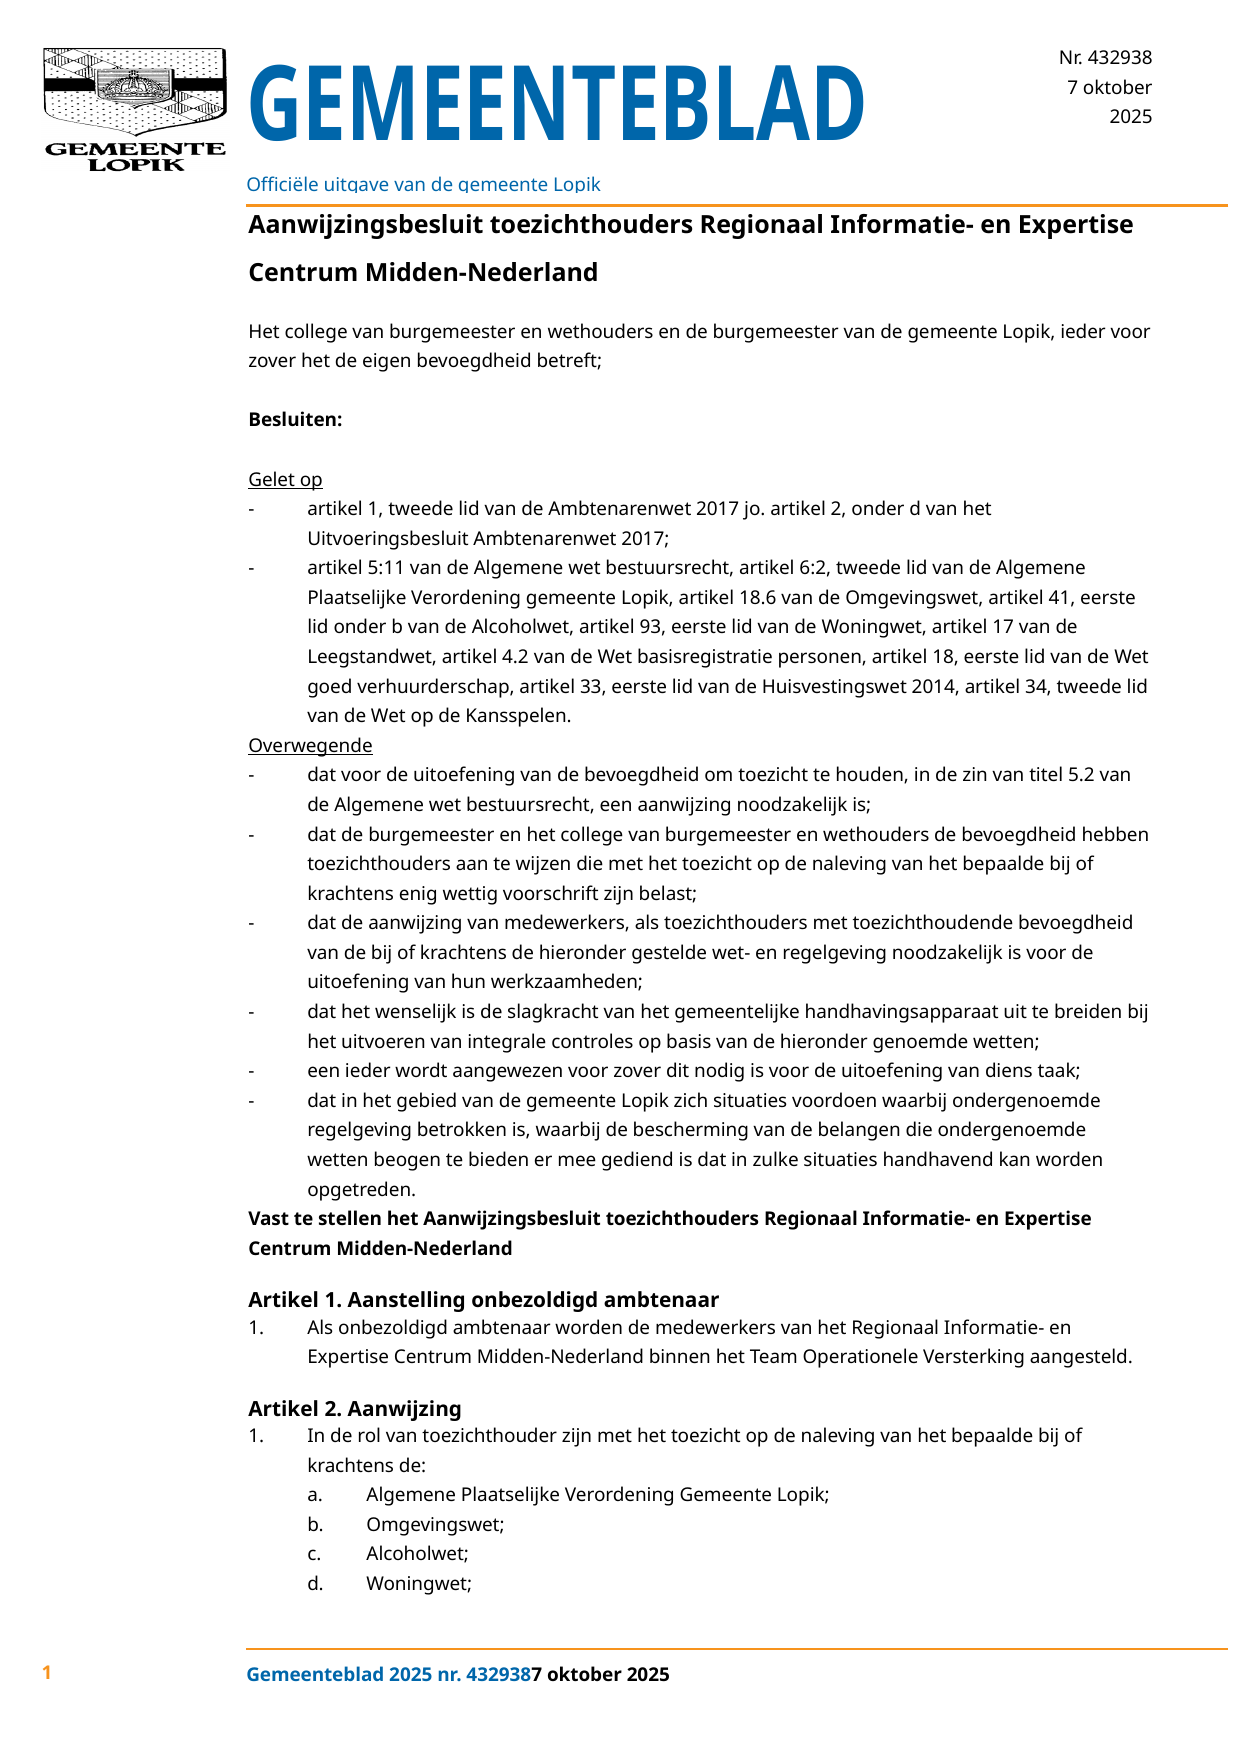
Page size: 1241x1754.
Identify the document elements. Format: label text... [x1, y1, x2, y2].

list In de rol van toezichthouder zijn met het toezicht op de naleving van het bepaalde bij of krachtens de: [248, 1422, 1152, 1478]
list dat voor de uitoefening van de bevoegdheid om toezicht te houden, in de zin van titel 5.2 van de Algemene wet bestuursrecht, een aanwijzing noodzakelijk is; [248, 762, 1152, 817]
list Omgevingswet; [307, 1511, 1152, 1537]
list Woningwet; [307, 1570, 1152, 1596]
text Artikel 1. Aanstelling onbezoldigd ambtenaar [248, 1285, 1152, 1314]
list een ieder wordt aangewezen voor zover dit nodig is voor de uitoefening van diens taak; [248, 1057, 1152, 1083]
list artikel 1, tweede lid van de Ambtenarenwet 2017 jo. artikel 2, onder d van het Uitvoeringsbesluit Ambtenarenwet 2017; [248, 495, 1152, 551]
list Algemene Plaatselijke Verordening Gemeente Lopik; [307, 1481, 1152, 1507]
list dat in het gebied van de gemeente Lopik zich situaties voordoen waarbij ondergenoemde regelgeving betrokken is, waarbij de bescherming van de belangen die ondergenoemde wetten beogen te bieden er mee gediend is dat in zulke situaties handhavend kan worden opgetreden. [248, 1087, 1152, 1202]
list dat de aanwijzing van medewerkers, als toezichthouders met toezichthoudende bevoegdheid van de bij of krachtens de hieronder gestelde wet- en regelgeving noodzakelijk is voor de uitoefening van hun werkzaamheden; [248, 909, 1152, 994]
list dat het wenselijk is de slagkracht van het gemeentelijke handhavingsapparaat uit te breiden bij het uitvoeren van integrale controles op basis van de hieronder genoemde wetten; [248, 998, 1152, 1054]
list dat de burgemeester en het college van burgemeester en wethouders de bevoegdheid hebben toezichthouders aan te wijzen die met het toezicht op de naleving van het bepaalde bij of krachtens enig wettig voorschrift zijn belast; [248, 821, 1152, 906]
text Vast te stellen het Aanwijzingsbesluit toezichthouders Regionaal Informatie- en Expertise Centrum Midden-Nederland [248, 1205, 1152, 1261]
text Overwegende [248, 732, 1152, 758]
picture [41, 47, 231, 172]
text Besluiten: [248, 407, 1152, 432]
text Artikel 2. Aanwijzing [248, 1394, 1152, 1422]
text Het college van burgemeester en wethouders en de burgemeester van de gemeente Lopik, ieder voor zover het de eigen bevoegdheid betreft; [248, 318, 1152, 373]
text Aanwijzingsbesluit toezichthouders Regionaal Informatie- en Expertise Centrum Midden-Nederland [248, 207, 1152, 288]
list Alcoholwet; [307, 1541, 1152, 1566]
text Gelet op [248, 466, 1152, 492]
list artikel 5:11 van de Algemene wet bestuursrecht, artikel 6:2, tweede lid van de Algemene Plaatselijke Verordening gemeente Lopik, artikel 18.6 van de Omgevingswet, artikel 41, eerste lid onder b van de Alcoholwet, artikel 93, eerste lid van de Woningwet, artikel 17 van de Leegstandwet, artikel 4.2 van de Wet basisregistratie personen, artikel 18, eerste lid van de Wet goed verhuurderschap, artikel 33, eerste lid van de Huisvestingswet 2014, artikel 34, tweede lid van de Wet op de Kansspelen. [248, 554, 1152, 728]
list Als onbezoldigd ambtenaar worden de medewerkers van het Regionaal Informatie- en Expertise Centrum Midden-Nederland binnen het Team Operationele Versterking aangesteld. [248, 1314, 1152, 1369]
